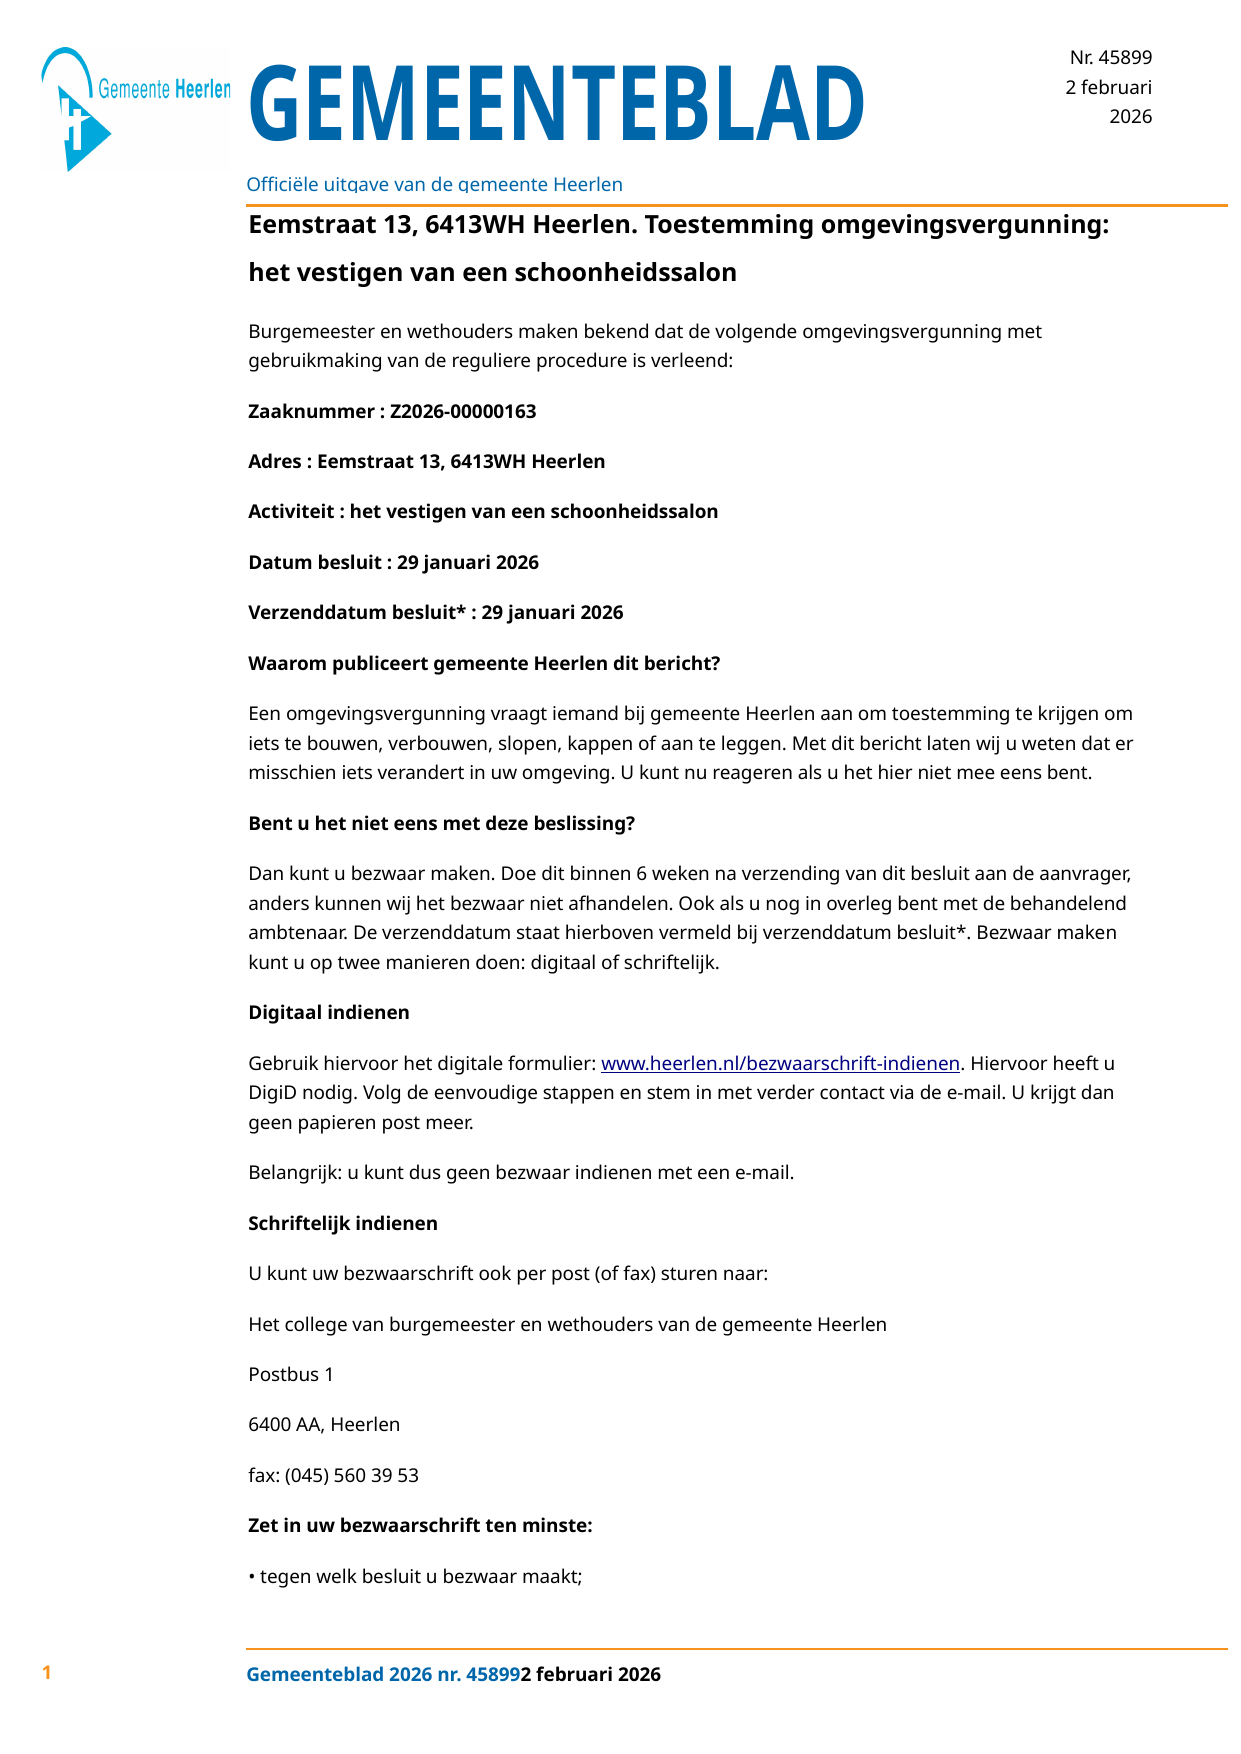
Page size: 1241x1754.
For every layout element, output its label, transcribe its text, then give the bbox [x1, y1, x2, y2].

text Het college van burgemeester en wethouders van de gemeente Heerlen [248, 1311, 1152, 1337]
text Waarom publiceert gemeente Heerlen dit bericht? [248, 650, 1152, 676]
text Eemstraat 13, 6413WH Heerlen. Toestemming omgevingsvergunning: het vestigen van een schoonheidssalon [248, 207, 1152, 288]
text Dan kunt u bezwaar maken. Doe dit binnen 6 weken na verzending van dit besluit aan de aanvrager, anders kunnen wij het bezwaar niet afhandelen. Ook als u nog in overleg bent met de behandelend ambtenaar. De verzenddatum staat hierboven vermeld bij verzenddatum besluit*. Bezwaar maken kunt u op twee manieren doen: digitaal of schriftelijk. [248, 860, 1152, 975]
text Adres : Eemstraat 13, 6413WH Heerlen [248, 448, 1152, 474]
text Burgemeester en wethouders maken bekend dat de volgende omgevingsvergunning met gebruikmaking van de reguliere procedure is verleend: [248, 318, 1152, 373]
text U kunt uw bezwaarschrift ook per post (of fax) sturen naar: [248, 1260, 1152, 1286]
text • tegen welk besluit u bezwaar maakt; [248, 1563, 1152, 1589]
text Verzenddatum besluit* : 29 januari 2026 [248, 599, 1152, 625]
text Digitaal indienen [248, 999, 1152, 1025]
picture [41, 47, 231, 172]
picture [41, 47, 59, 70]
text Belangrijk: u kunt dus geen bezwaar indienen met een e-mail. [248, 1159, 1152, 1185]
text Gebruik hiervoor het digitale formulier: www.heerlen.nl/bezwaarschrift-indienen. Hiervoor heeft u DigiD nodig. Volg de eenvoudige stappen en stem in met verder contact via de e-mail. U krijgt dan geen papieren post meer. [248, 1050, 1152, 1135]
text Activiteit : het vestigen van een schoonheidssalon [248, 499, 1152, 524]
text Zet in uw bezwaarschrift ten minste: [248, 1512, 1152, 1538]
text Een omgevingsvergunning vraagt iemand bij gemeente Heerlen aan om toestemming te krijgen om iets te bouwen, verbouwen, slopen, kappen of aan te leggen. Met dit bericht laten wij u weten dat er misschien iets verandert in uw omgeving. U kunt nu reageren als u het hier niet mee eens bent. [248, 700, 1152, 785]
text Bent u het niet eens met deze beslissing? [248, 810, 1152, 836]
text 6400 AA, Heerlen [248, 1412, 1152, 1437]
text Schriftelijk indienen [248, 1210, 1152, 1236]
text Datum besluit : 29 januari 2026 [248, 549, 1152, 575]
text Zaaknummer : Z2026-00000163 [248, 398, 1152, 424]
text fax: (045) 560 39 53 [248, 1462, 1152, 1488]
text Postbus 1 [248, 1361, 1152, 1387]
